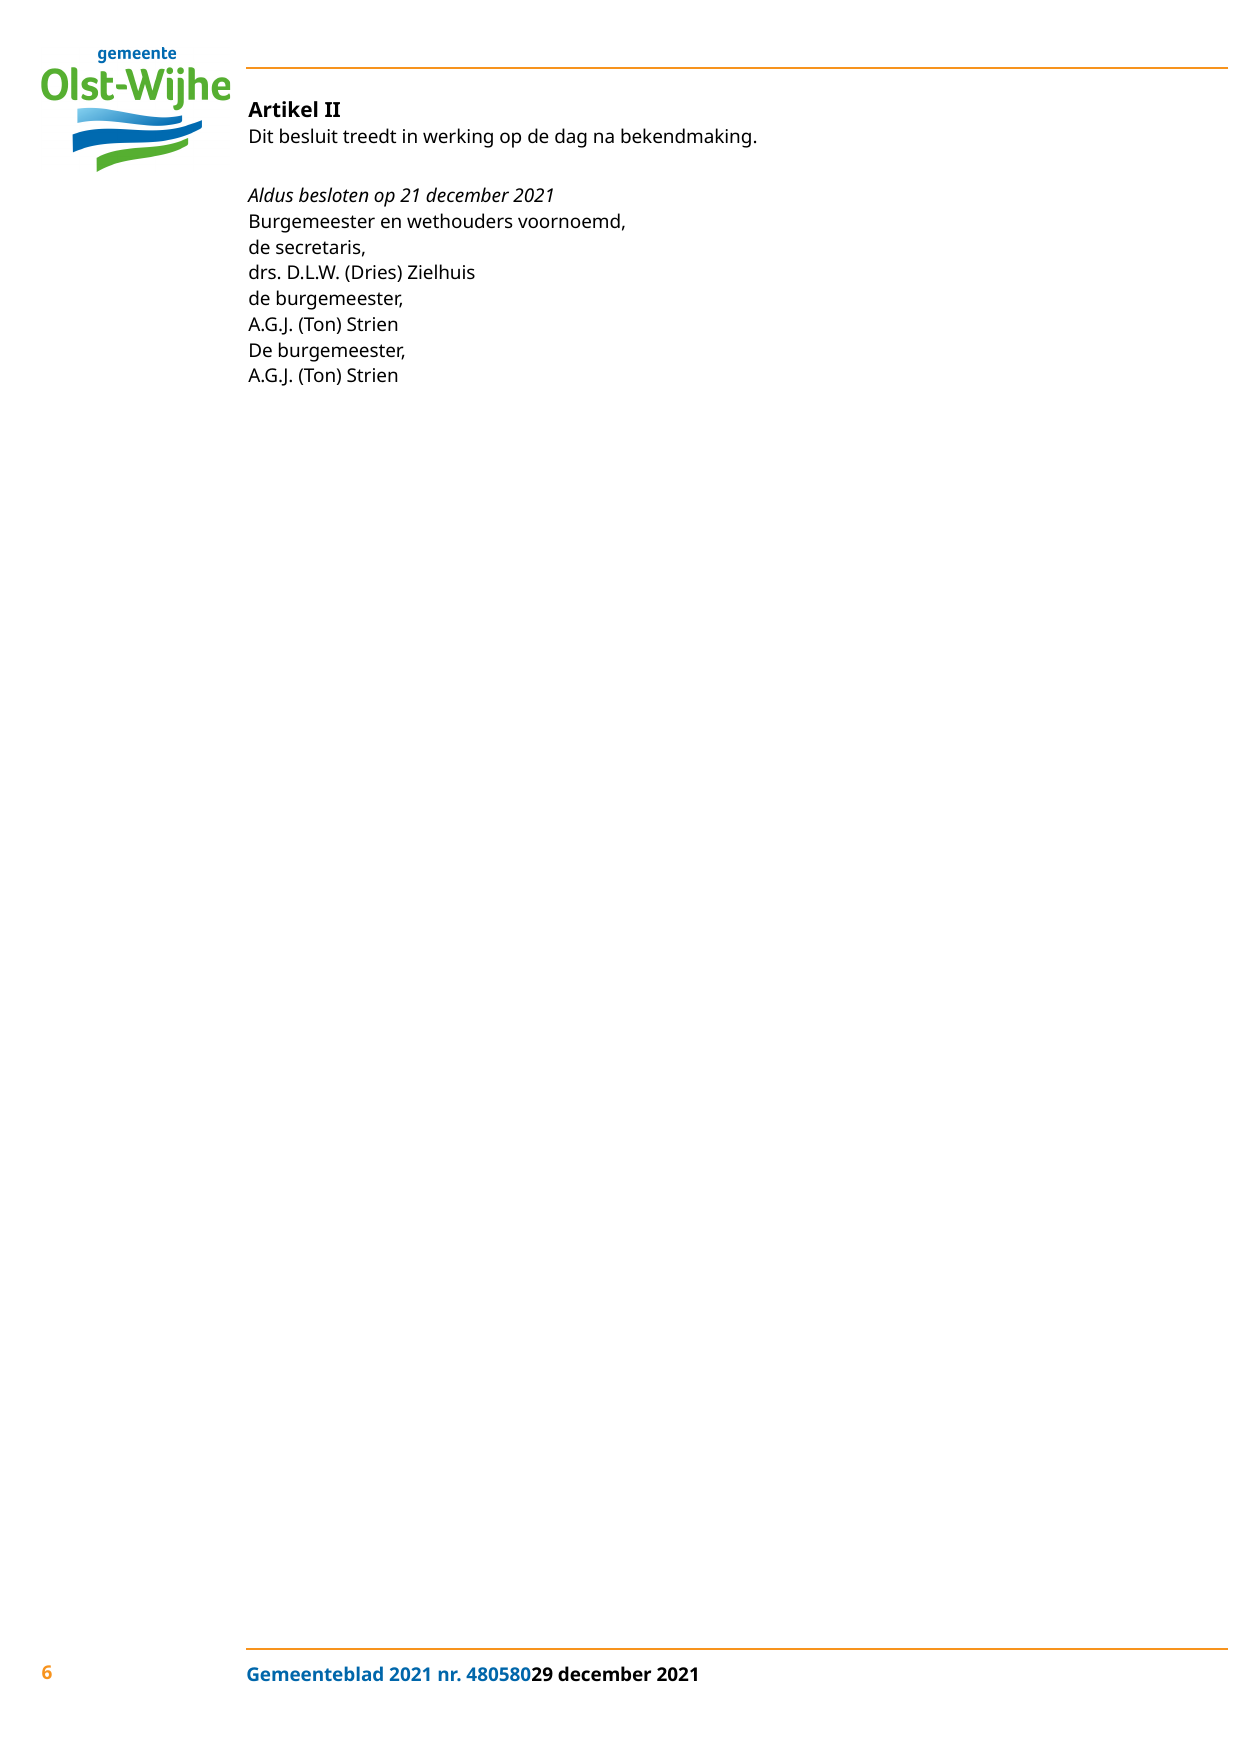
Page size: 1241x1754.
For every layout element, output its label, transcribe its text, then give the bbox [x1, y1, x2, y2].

text Dit besluit treedt in werking op de dag na bekendmaking. [248, 123, 1152, 149]
picture [41, 47, 231, 172]
text Artikel II [248, 95, 1152, 123]
text de secretaris, [248, 234, 1152, 259]
text Burgemeester en wethouders voornoemd, [248, 208, 1152, 234]
text A.G.J. (Ton) Strien [248, 362, 1152, 388]
text drs. D.L.W. (Dries) Zielhuis [248, 259, 1152, 285]
text Aldus besloten op 21 december 2021 [248, 182, 1152, 208]
text De burgemeester, [248, 337, 1152, 362]
text de burgemeester, [248, 285, 1152, 311]
text A.G.J. (Ton) Strien [248, 311, 1152, 337]
